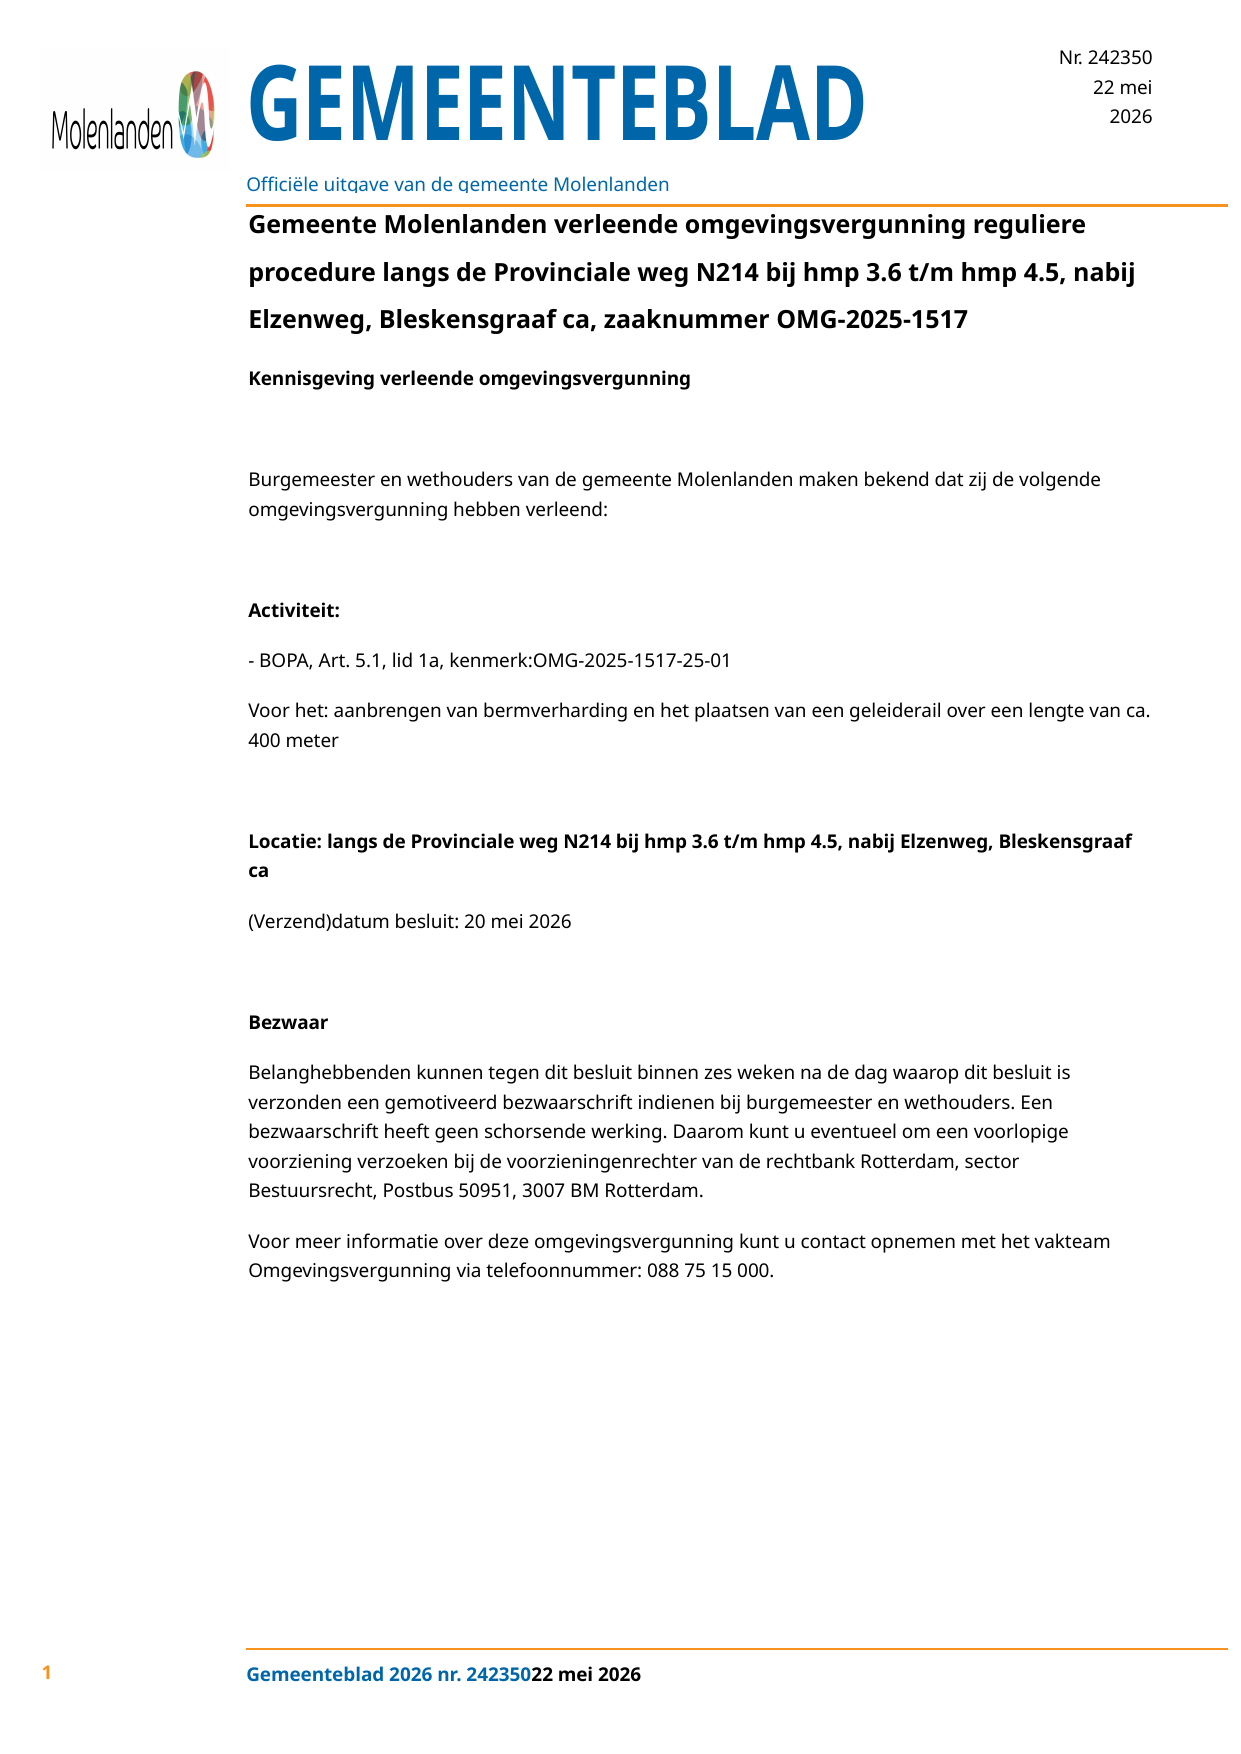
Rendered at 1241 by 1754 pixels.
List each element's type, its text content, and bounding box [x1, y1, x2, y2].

picture [41, 47, 231, 172]
text Voor meer informatie over deze omgevingsvergunning kunt u contact opnemen met het vakteam Omgevingsvergunning via telefoonnummer: 088 75 15 000. [248, 1228, 1152, 1283]
text Gemeente Molenlanden verleende omgevingsvergunning reguliere procedure langs de Provinciale weg N214 bij hmp 3.6 t/m hmp 4.5, nabij Elzenweg, Bleskensgraaf ca, zaaknummer OMG-2025-1517 [248, 207, 1152, 336]
text Activiteit: [248, 597, 1152, 622]
text Kennisgeving verleende omgevingsvergunning [248, 366, 1152, 391]
text Bezwaar [248, 1009, 1152, 1034]
text Burgemeester en wethouders van de gemeente Molenlanden maken bekend dat zij de volgende omgevingsvergunning hebben verleend: [248, 466, 1152, 522]
text Locatie: langs de Provinciale weg N214 bij hmp 3.6 t/m hmp 4.5, nabij Elzenweg, Bleskensgraaf ca [248, 828, 1152, 883]
text Voor het: aanbrengen van bermverharding en het plaatsen van een geleiderail over een lengte van ca. 400 meter [248, 698, 1152, 753]
text - BOPA, Art. 5.1, lid 1a, kenmerk:OMG-2025-1517-25-01 [248, 647, 1152, 673]
text (Verzend)datum besluit: 20 mei 2026 [248, 908, 1152, 934]
text Belanghebbenden kunnen tegen dit besluit binnen zes weken na de dag waarop dit besluit is verzonden een gemotiveerd bezwaarschrift indienen bij burgemeester en wethouders. Een bezwaarschrift heeft geen schorsende werking. Daarom kunt u eventueel om een voorlopige voorziening verzoeken bij de voorzieningenrechter van de rechtbank Rotterdam, sector Bestuursrecht, Postbus 50951, 3007 BM Rotterdam. [248, 1059, 1152, 1203]
